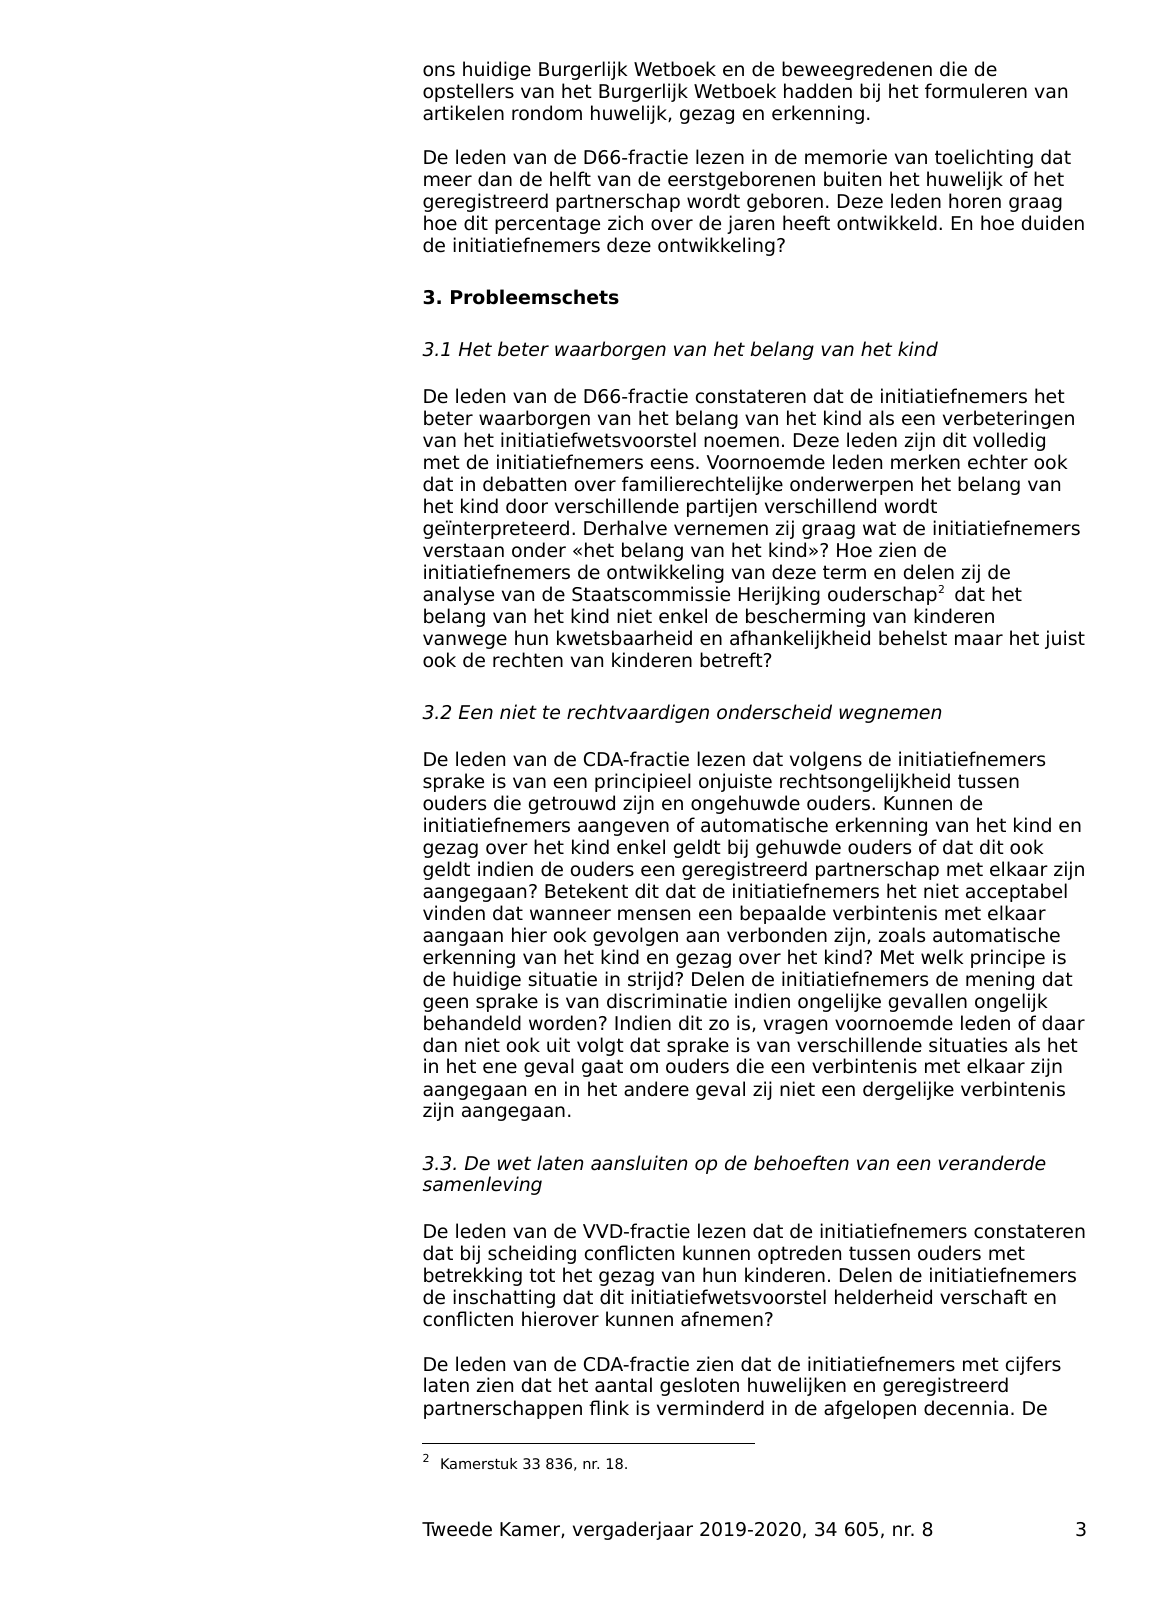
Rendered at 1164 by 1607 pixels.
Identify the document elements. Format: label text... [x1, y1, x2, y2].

subtitle 3.1 Het beter waarborgen van het belang van het kind [422, 339, 1087, 361]
text De leden van de D66-fractie lezen in de memorie van toelichting dat meer dan de helft van de eerstgeborenen buiten het huwelijk of het geregistreerd partnerschap wordt geboren. Deze leden horen graag hoe dit percentage zich over de jaren heeft ontwikkeld. En hoe duiden de initiatiefnemers deze ontwikkeling? [422, 147, 1087, 257]
subtitle 3.2 Een niet te rechtvaardigen onderscheid wegnemen [422, 702, 1087, 724]
text De leden van de CDA-fractie zien dat de initiatiefnemers met cijfers laten zien dat het aantal gesloten huwelijken en geregistreerd partnerschappen flink is verminderd in de afgelopen decennia. De [422, 1353, 1087, 1419]
text ons huidige Burgerlijk Wetboek en de beweegredenen die de opstellers van het Burgerlijk Wetboek hadden bij het formuleren van artikelen rondom huwelijk, gezag en erkenning. [422, 59, 1087, 125]
text Kamerstuk 33 836, nr. 18. [422, 1452, 1087, 1474]
text De leden van de VVD-fractie lezen dat de initiatiefnemers constateren dat bij scheiding conflicten kunnen optreden tussen ouders met betrekking tot het gezag van hun kinderen. Delen de initiatiefnemers de inschatting dat dit initiatiefwetsvoorstel helderheid verschaft en conflicten hierover kunnen afnemen? [422, 1221, 1087, 1331]
subtitle 3. Probleemschets [422, 287, 1087, 309]
subtitle 3.3. De wet laten aansluiten op de behoeften van een veranderde samenleving [422, 1152, 1087, 1196]
text De leden van de D66-fractie constateren dat de initiatiefnemers het beter waarborgen van het belang van het kind als een verbeteringen van het initiatiefwetsvoorstel noemen. Deze leden zijn dit volledig met de initiatiefnemers eens. Voornoemde leden merken echter ook dat in debatten over familierechtelijke onderwerpen het belang van het kind door verschillende partijen verschillend wordt geïnterpreteerd. Derhalve vernemen zij graag wat de initiatiefnemers verstaan onder «het belang van het kind»? Hoe zien de initiatiefnemers de ontwikkeling van deze term en delen zij de analyse van de Staatscommissie Herijking ouderschap dat het belang van het kind niet enkel de bescherming van kinderen vanwege hun kwetsbaarheid en afhankelijkheid behelst maar het juist ook de rechten van kinderen betreft? [422, 386, 1087, 672]
text De leden van de CDA-fractie lezen dat volgens de initiatiefnemers sprake is van een principieel onjuiste rechtsongelijkheid tussen ouders die getrouwd zijn en ongehuwde ouders. Kunnen de initiatiefnemers aangeven of automatische erkenning van het kind en gezag over het kind enkel geldt bij gehuwde ouders of dat dit ook geldt indien de ouders een geregistreerd partnerschap met elkaar zijn aangegaan? Betekent dit dat de initiatiefnemers het niet acceptabel vinden dat wanneer mensen een bepaalde verbintenis met elkaar aangaan hier ook gevolgen aan verbonden zijn, zoals automatische erkenning van het kind en gezag over het kind? Met welk principe is de huidige situatie in strijd? Delen de initiatiefnemers de mening dat geen sprake is van discriminatie indien ongelijke gevallen ongelijk behandeld worden? Indien dit zo is, vragen voornoemde leden of daar dan niet ook uit volgt dat sprake is van verschillende situaties als het in het ene geval gaat om ouders die een verbintenis met elkaar zijn aangegaan en in het andere geval zij niet een dergelijke verbintenis zijn aangegaan. [422, 749, 1087, 1122]
